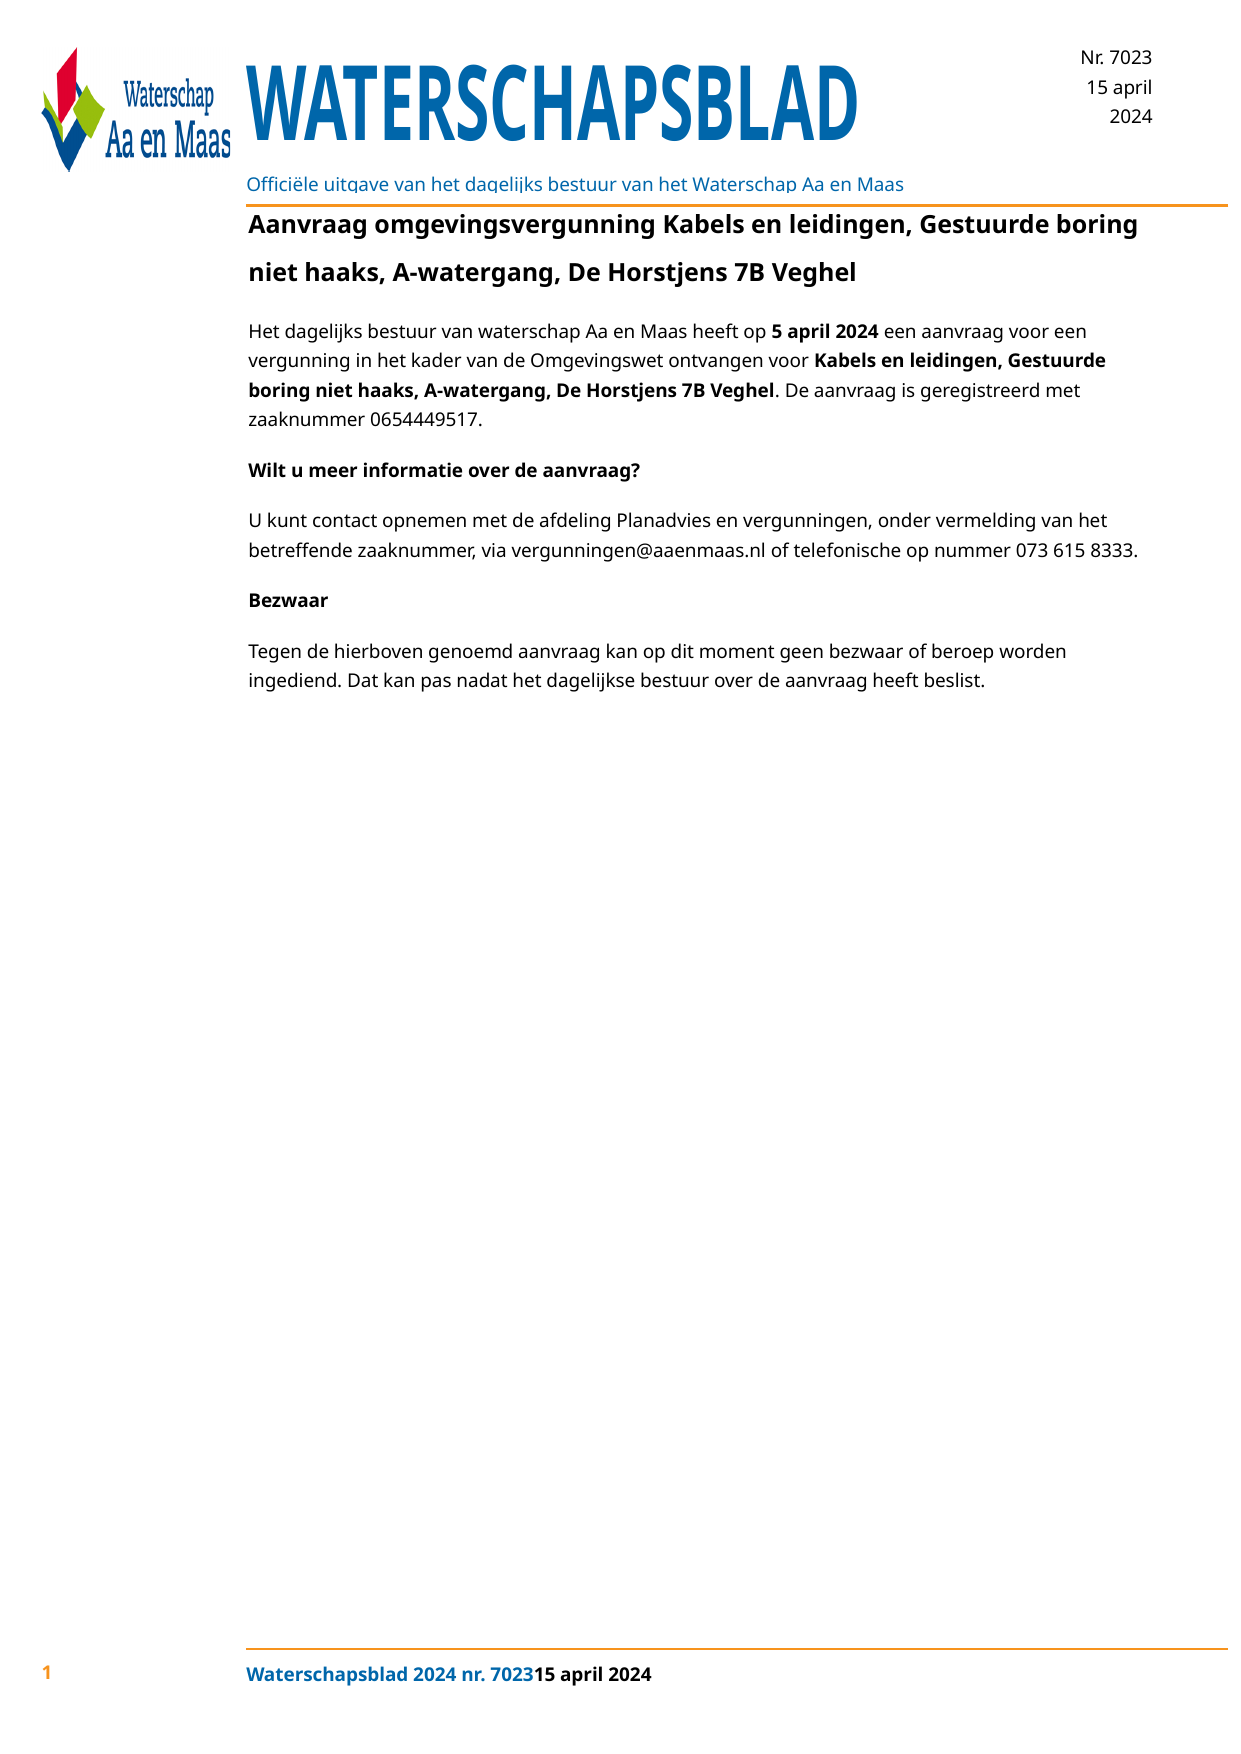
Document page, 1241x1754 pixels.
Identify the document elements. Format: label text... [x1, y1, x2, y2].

text Bezwaar [248, 587, 1152, 613]
text Aanvraag omgevingsvergunning Kabels en leidingen, Gestuurde boring niet haaks, A-watergang, De Horstjens 7B Veghel [248, 207, 1152, 288]
text Wilt u meer informatie over de aanvraag? [248, 457, 1152, 483]
text Het dagelijks bestuur van waterschap Aa en Maas heeft op 5 april 2024 een aanvraag voor een vergunning in het kader van de Omgevingswet ontvangen voor Kabels en leidingen, Gestuurde boring niet haaks, A-watergang, De Horstjens 7B Veghel. De aanvraag is geregistreerd met zaaknummer 0654449517. [248, 318, 1152, 432]
text U kunt contact opnemen met de afdeling Planadvies en vergunningen, onder vermelding van het betreffende zaaknummer, via vergunningen@aaenmaas.nl of telefonische op nummer 073 615 8333. [248, 507, 1152, 563]
text Tegen de hierboven genoemd aanvraag kan op dit moment geen bezwaar of beroep worden ingediend. Dat kan pas nadat het dagelijkse bestuur over de aanvraag heeft beslist. [248, 638, 1152, 693]
picture [41, 47, 231, 172]
